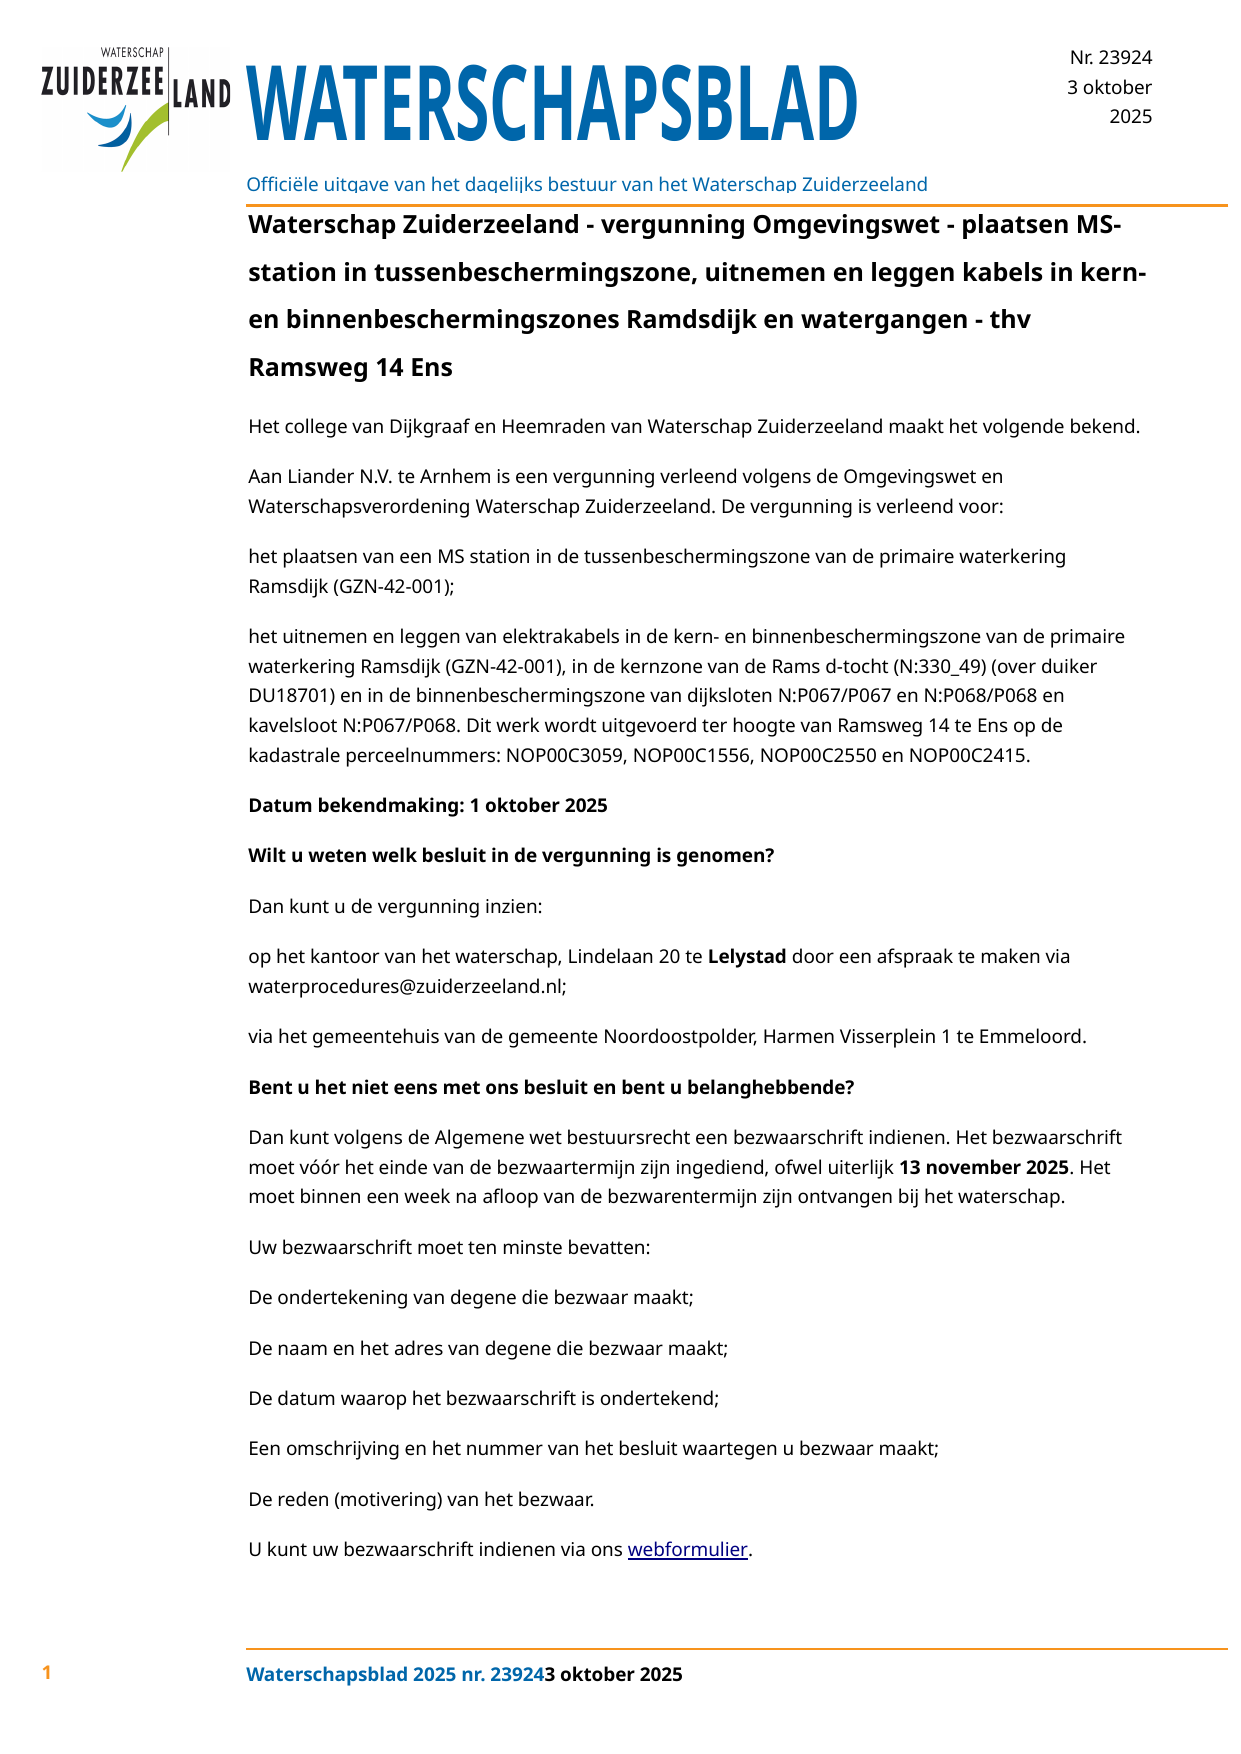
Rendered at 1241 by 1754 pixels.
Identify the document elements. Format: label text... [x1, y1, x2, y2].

text U kunt uw bezwaarschrift indienen via ons webformulier. [248, 1536, 1152, 1562]
text Datum bekendmaking: 1 oktober 2025 [248, 792, 1152, 818]
picture [41, 47, 231, 172]
text De naam en het adres van degene die bezwaar maakt; [248, 1335, 1152, 1361]
text De ondertekening van degene die bezwaar maakt; [248, 1284, 1152, 1310]
text Uw bezwaarschrift moet ten minste bevatten: [248, 1234, 1152, 1260]
text het uitnemen en leggen van elektrakabels in de kern- en binnenbeschermingszone van de primaire waterkering Ramsdijk (GZN-42-001), in de kernzone van de Rams d-tocht (N:330_49) (over duiker DU18701) en in de binnenbeschermingszone van dijksloten N:P067/P067 en N:P068/P068 en kavelsloot N:P067/P068. Dit werk wordt uitgevoerd ter hoogte van Ramsweg 14 te Ens op de kadastrale perceelnummers: NOP00C3059, NOP00C1556, NOP00C2550 en NOP00C2415. [248, 623, 1152, 768]
text Bent u het niet eens met ons besluit en bent u belanghebbende? [248, 1074, 1152, 1100]
text Een omschrijving en het nummer van het besluit waartegen u bezwaar maakt; [248, 1436, 1152, 1461]
text Aan Liander N.V. te Arnhem is een vergunning verleend volgens de Omgevingswet en Waterschapsverordening Waterschap Zuiderzeeland. De vergunning is verleend voor: [248, 463, 1152, 519]
text Wilt u weten welk besluit in de vergunning is genomen? [248, 843, 1152, 868]
text De reden (motivering) van het bezwaar. [248, 1486, 1152, 1512]
text op het kantoor van het waterschap, Lindelaan 20 te Lelystad door een afspraak te maken via waterprocedures@zuiderzeeland.nl; [248, 943, 1152, 999]
text De datum waarop het bezwaarschrift is ondertekend; [248, 1385, 1152, 1411]
text Dan kunt u de vergunning inzien: [248, 893, 1152, 919]
text het plaatsen van een MS station in de tussenbeschermingszone van de primaire waterkering Ramsdijk (GZN-42-001); [248, 543, 1152, 599]
text Dan kunt volgens de Algemene wet bestuursrecht een bezwaarschrift indienen. Het bezwaarschrift moet vóór het einde van de bezwaartermijn zijn ingediend, ofwel uiterlijk 13 november 2025. Het moet binnen een week na afloop van de bezwarentermijn zijn ontvangen bij het waterschap. [248, 1124, 1152, 1209]
text Waterschap Zuiderzeeland - vergunning Omgevingswet - plaatsen MS-station in tussenbeschermingszone, uitnemen en leggen kabels in kern- en binnenbeschermingszones Ramdsdijk en watergangen - thv Ramsweg 14 Ens [248, 207, 1152, 384]
text via het gemeentehuis van de gemeente Noordoostpolder, Harmen Visserplein 1 te Emmeloord. [248, 1023, 1152, 1049]
text Het college van Dijkgraaf en Heemraden van Waterschap Zuiderzeeland maakt het volgende bekend. [248, 413, 1152, 439]
